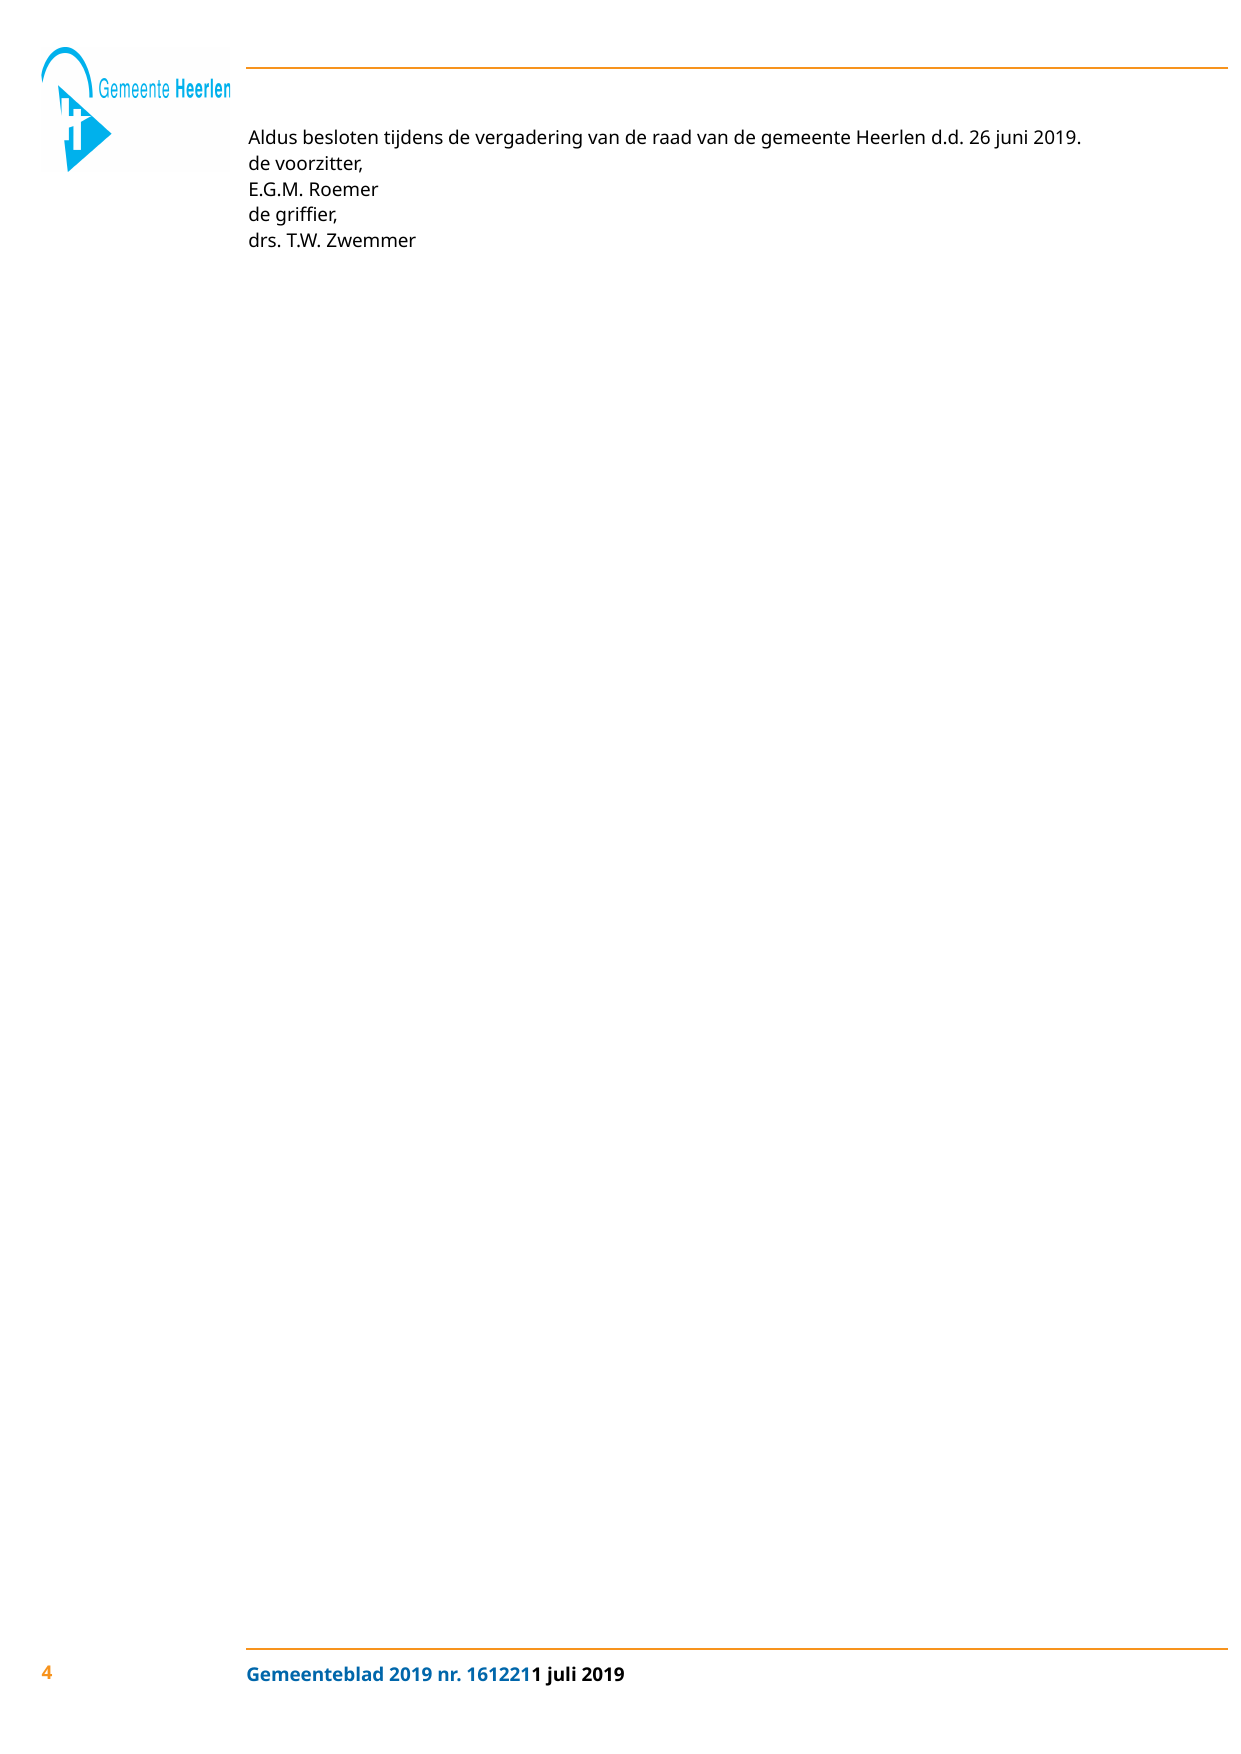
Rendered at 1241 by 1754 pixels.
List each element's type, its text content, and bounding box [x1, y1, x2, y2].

text Aldus besloten tijdens de vergadering van de raad van de gemeente Heerlen d.d. 26 juni 2019. [248, 124, 1152, 150]
text drs. T.W. Zwemmer [248, 227, 1152, 253]
text de griffier, [248, 202, 1152, 227]
text de voorzitter, [248, 150, 1152, 176]
text E.G.M. Roemer [248, 176, 1152, 202]
picture [41, 47, 58, 70]
picture [41, 47, 231, 172]
